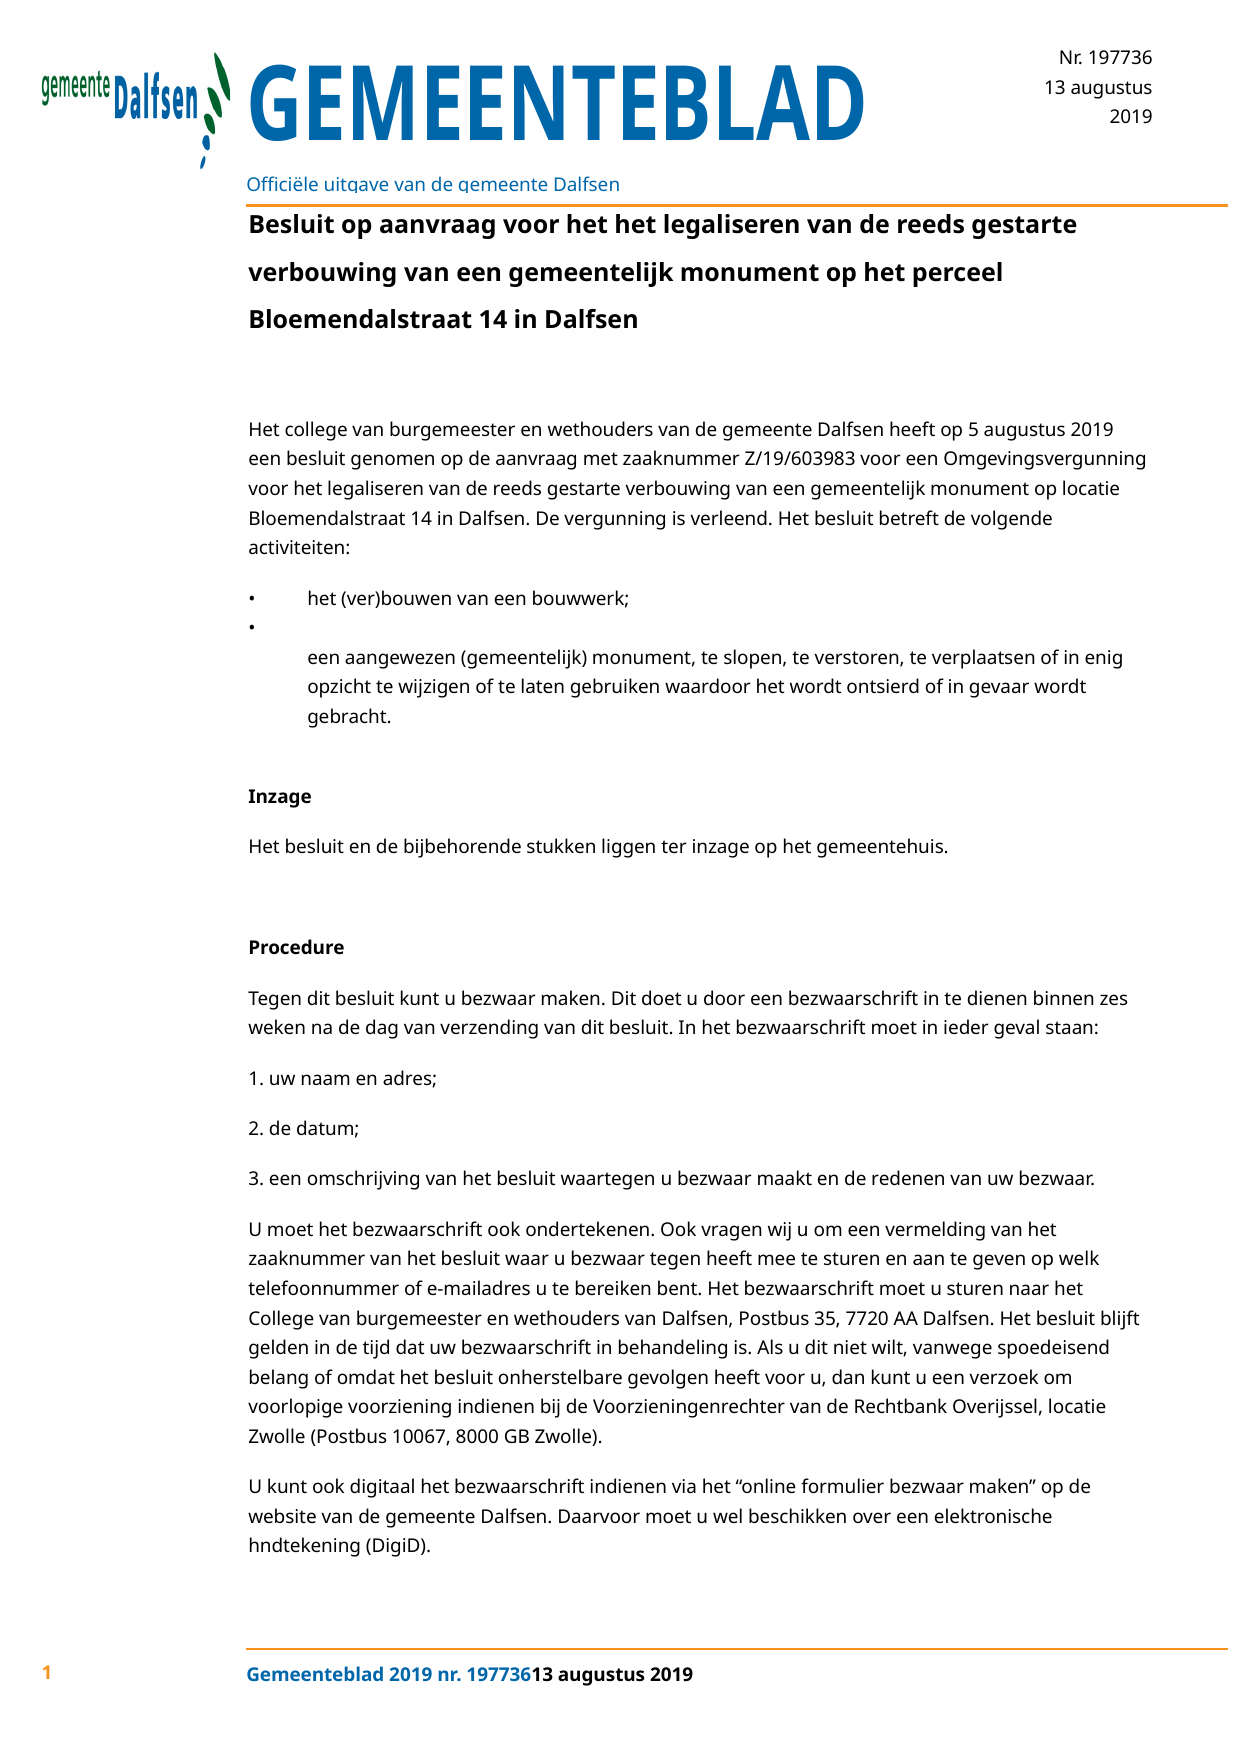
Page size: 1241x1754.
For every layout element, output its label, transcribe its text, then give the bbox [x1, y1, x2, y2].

list het (ver)bouwen van een bouwwerk; [248, 585, 1152, 610]
text Het besluit en de bijbehorende stukken liggen ter inzage op het gemeentehuis. [248, 833, 1152, 859]
list een aangewezen (gemeentelijk) monument, te slopen, te verstoren, te verplaatsen of in enig opzicht te wijzigen of te laten gebruiken waardoor het wordt ontsierd of in gevaar wordt gebracht. [248, 644, 1152, 729]
text U moet het bezwaarschrift ook ondertekenen. Ook vragen wij u om een vermelding van het zaaknummer van het besluit waar u bezwaar tegen heeft mee te sturen en aan te geven op welk telefoonnummer of e-mailadres u te bereiken bent. Het bezwaarschrift moet u sturen naar het College van burgemeester en wethouders van Dalfsen, Postbus 35, 7720 AA Dalfsen. Het besluit blijft gelden in de tijd dat uw bezwaarschrift in behandeling is. Als u dit niet wilt, vanwege spoedeisend belang of omdat het besluit onherstelbare gevolgen heeft voor u, dan kunt u een verzoek om voorlopige voorziening indienen bij de Voorzieningenrechter van de Rechtbank Overijssel, locatie Zwolle (Postbus 10067, 8000 GB Zwolle). [248, 1216, 1152, 1449]
text Het college van burgemeester en wethouders van de gemeente Dalfsen heeft op 5 augustus 2019 een besluit genomen op de aanvraag met zaaknummer Z/19/603983 voor een Omgevingsvergunning voor het legaliseren van de reeds gestarte verbouwing van een gemeentelijk monument op locatie Bloemendalstraat 14 in Dalfsen. De vergunning is verleend. Het besluit betreft de volgende activiteiten: [248, 416, 1152, 560]
text Procedure [248, 934, 1152, 960]
text Inzage [248, 783, 1152, 809]
text 1. uw naam en adres; [248, 1065, 1152, 1090]
text Tegen dit besluit kunt u bezwaar maken. Dit doet u door een bezwaarschrift in te dienen binnen zes weken na de dag van verzending van dit besluit. In het bezwaarschrift moet in ieder geval staan: [248, 985, 1152, 1040]
text 2. de datum; [248, 1115, 1152, 1141]
text Besluit op aanvraag voor het het legaliseren van de reeds gestarte verbouwing van een gemeentelijk monument op het perceel Bloemendalstraat 14 in Dalfsen [248, 207, 1152, 336]
text 3. een omschrijving van het besluit waartegen u bezwaar maakt en de redenen van uw bezwaar. [248, 1166, 1152, 1191]
picture [41, 47, 231, 172]
text U kunt ook digitaal het bezwaarschrift indienen via het “online formulier bezwaar maken” op de website van de gemeente Dalfsen. Daarvoor moet u wel beschikken over een elektronische hndtekening (DigiD). [248, 1473, 1152, 1558]
